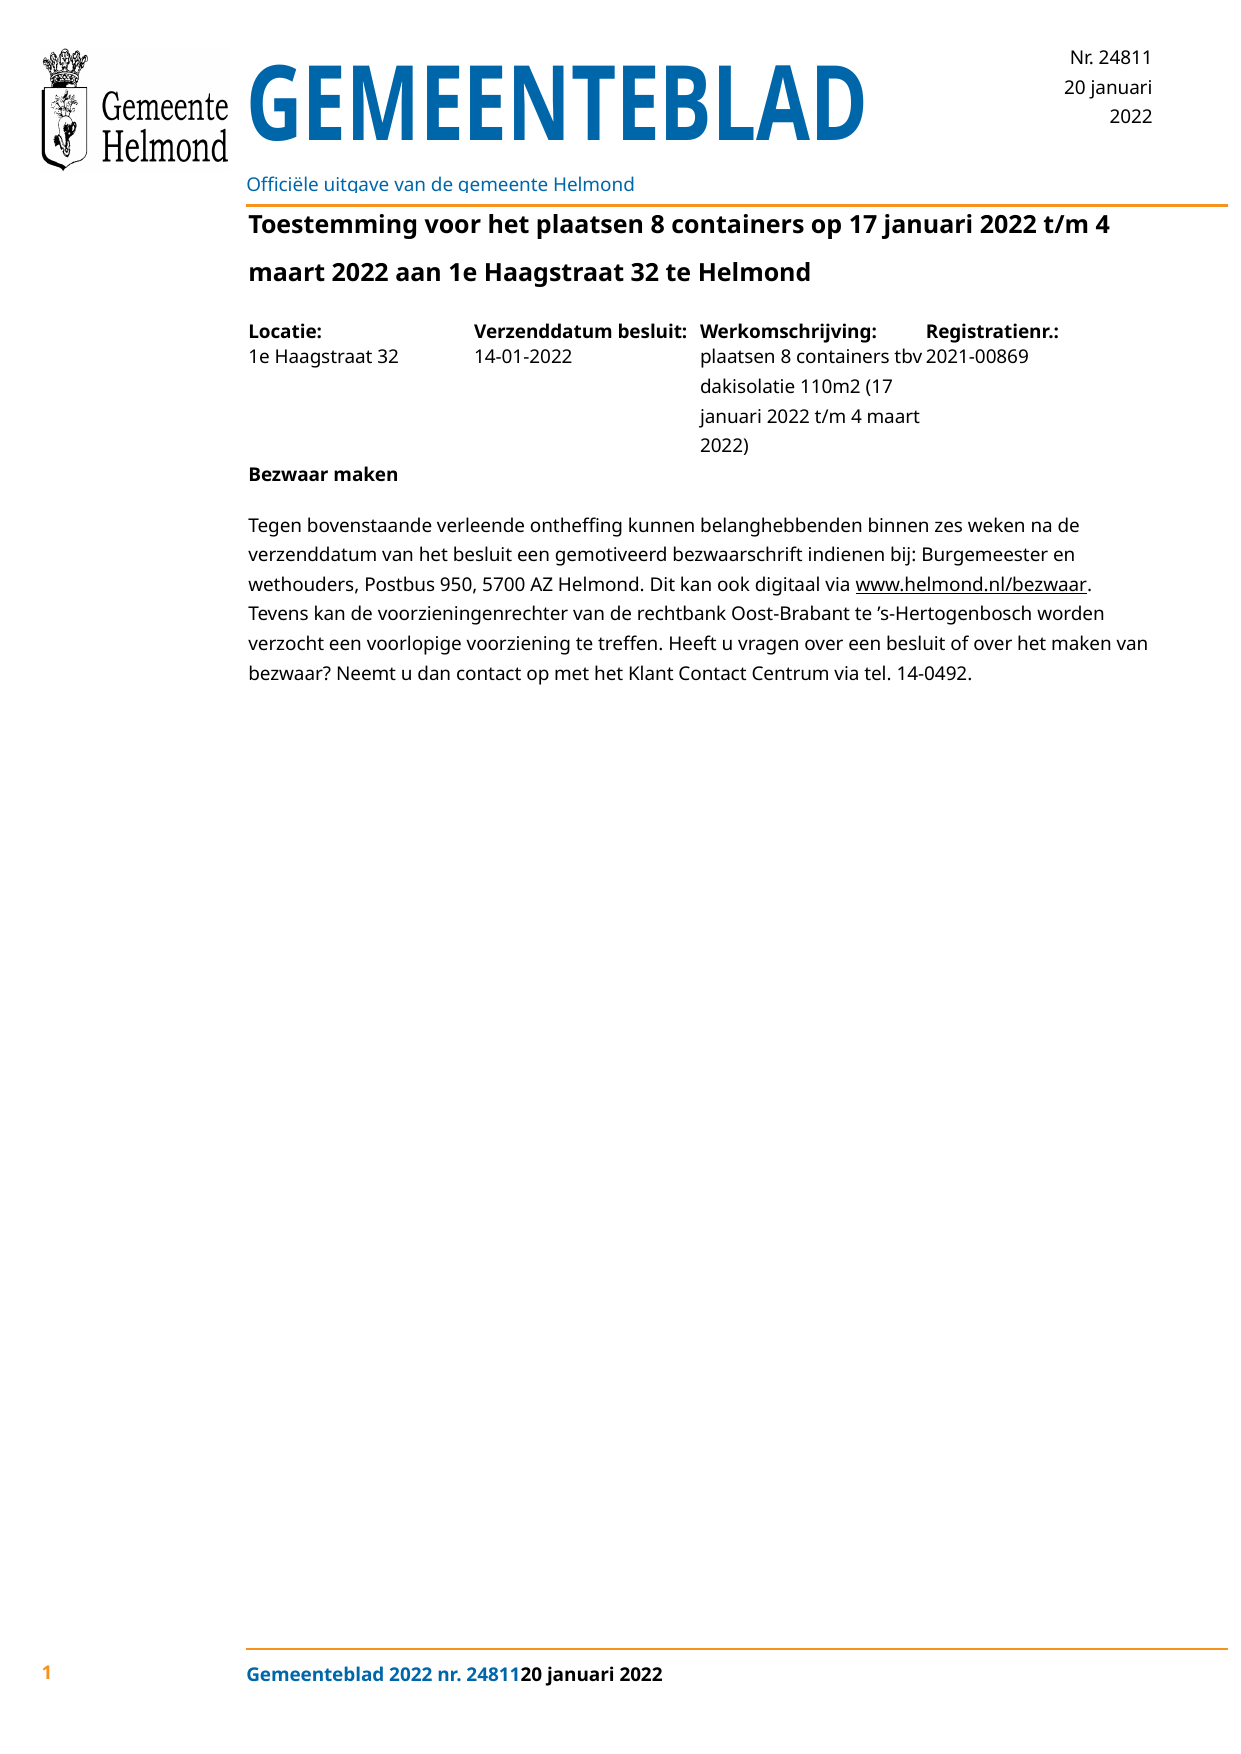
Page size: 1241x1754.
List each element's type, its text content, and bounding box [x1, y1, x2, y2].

picture [41, 47, 231, 172]
table_cell plaatsen 8 containers tbv dakisolatie 110m2 (17 januari 2022 t/m 4 maart 2022) [700, 344, 926, 458]
text Tegen bovenstaande verleende ontheffing kunnen belanghebbenden binnen zes weken na de verzenddatum van het besluit een gemotiveerd bezwaarschrift indienen bij: Burgemeester en wethouders, Postbus 950, 5700 AZ Helmond. Dit kan ook digitaal via www.helmond.nl/bezwaar. Tevens kan de voorzieningenrechter van de rechtbank Oost-Brabant te ’s-Hertogenbosch worden verzocht een voorlopige voorziening te treffen. Heeft u vragen over een besluit of over het maken van bezwaar? Neemt u dan contact op met het Klant Contact Centrum via tel. 14-0492. [248, 512, 1152, 686]
text Toestemming voor het plaatsen 8 containers op 17 januari 2022 t/m 4 maart 2022 aan 1e Haagstraat 32 te Helmond [248, 207, 1152, 288]
table_cell 14-01-2022 [474, 344, 700, 458]
table_header Registratienr.: [926, 318, 1152, 344]
table_cell 2021-00869 [926, 344, 1152, 458]
table_header Werkomschrijving: [700, 318, 926, 344]
table_header Verzenddatum besluit: [474, 318, 700, 344]
table_cell 1e Haagstraat 32 [248, 344, 474, 458]
table_header Locatie: [248, 318, 474, 344]
text Bezwaar maken [248, 461, 1152, 487]
